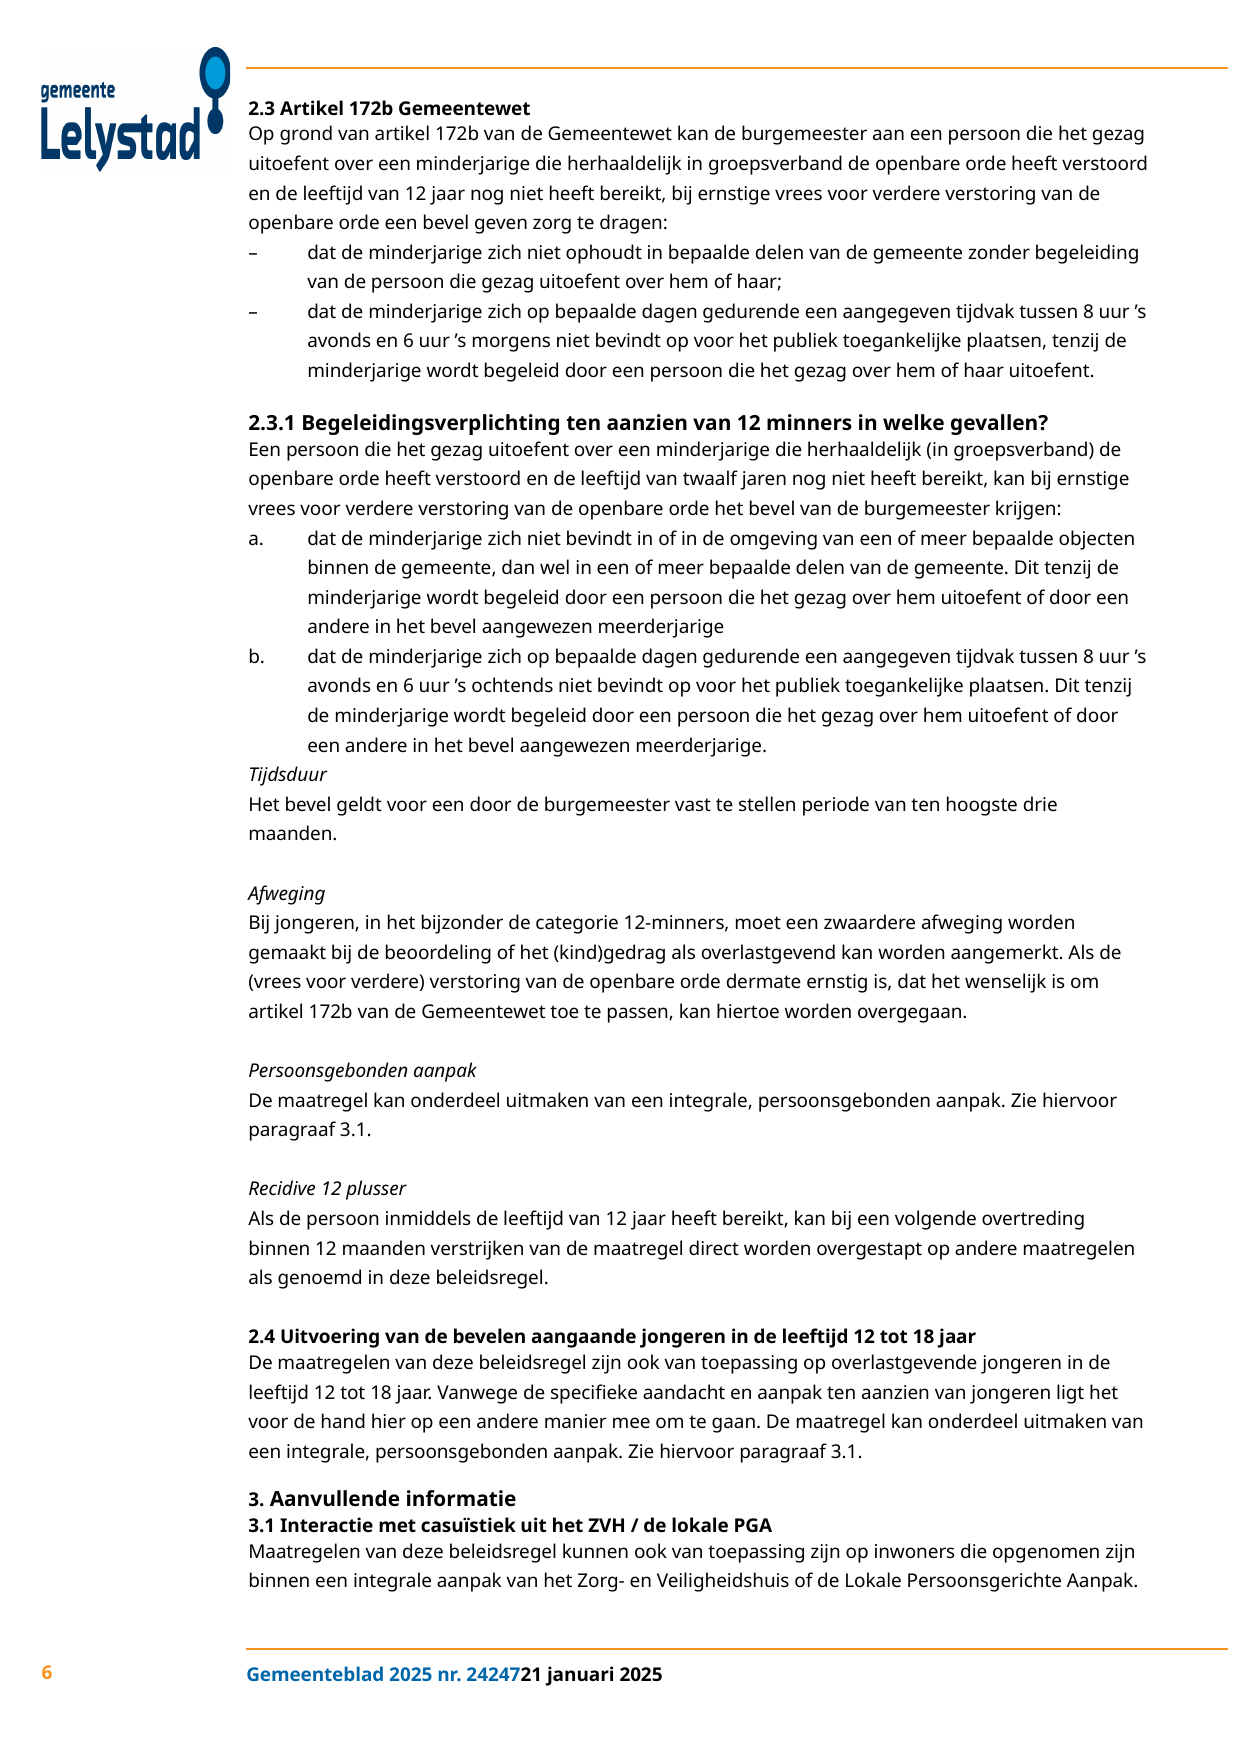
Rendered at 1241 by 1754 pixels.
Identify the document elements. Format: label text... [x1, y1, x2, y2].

text Afweging [248, 880, 1152, 906]
list dat de minderjarige zich niet bevindt in of in de omgeving van een of meer bepaalde objecten binnen de gemeente, dan wel in een of meer bepaalde delen van de gemeente. Dit tenzij de minderjarige wordt begeleid door een persoon die het gezag over hem uitoefent of door een andere in het bevel aangewezen meerderjarige [248, 525, 1152, 639]
text 2.4 Uitvoering van de bevelen aangaande jongeren in de leeftijd 12 tot 18 jaar [248, 1323, 1152, 1349]
text 2.3 Artikel 172b Gemeentewet [248, 95, 1152, 121]
text Maatregelen van deze beleidsregel kunnen ook van toepassing zijn op inwoners die opgenomen zijn binnen een integrale aanpak van het Zorg- en Veiligheidshuis of de Lokale Persoonsgerichte Aanpak. [248, 1538, 1152, 1593]
text 3. Aanvullende informatie [248, 1484, 1152, 1512]
text 3.1 Interactie met casuïstiek uit het ZVH / de lokale PGA [248, 1512, 1152, 1538]
text Tijdsduur [248, 761, 1152, 787]
text Op grond van artikel 172b van de Gemeentewet kan de burgemeester aan een persoon die het gezag uitoefent over een minderjarige die herhaaldelijk in groepsverband de openbare orde heeft verstoord en de leeftijd van 12 jaar nog niet heeft bereikt, bij ernstige vrees voor verdere verstoring van de openbare orde een bevel geven zorg te dragen: [248, 121, 1152, 235]
list dat de minderjarige zich op bepaalde dagen gedurende een aangegeven tijdvak tussen 8 uur ’s avonds en 6 uur ’s morgens niet bevindt op voor het publiek toegankelijke plaatsen, tenzij de minderjarige wordt begeleid door een persoon die het gezag over hem of haar uitoefent. [248, 298, 1152, 383]
text Het bevel geldt voor een door de burgemeester vast te stellen periode van ten hoogste drie maanden. [248, 791, 1152, 846]
text Een persoon die het gezag uitoefent over een minderjarige die herhaaldelijk (in groepsverband) de openbare orde heeft verstoord en de leeftijd van twaalf jaren nog niet heeft bereikt, kan bij ernstige vrees voor verdere verstoring van de openbare orde het bevel van de burgemeester krijgen: [248, 436, 1152, 521]
list dat de minderjarige zich op bepaalde dagen gedurende een aangegeven tijdvak tussen 8 uur ’s avonds en 6 uur ’s ochtends niet bevindt op voor het publiek toegankelijke plaatsen. Dit tenzij de minderjarige wordt begeleid door een persoon die het gezag over hem uitoefent of door een andere in het bevel aangewezen meerderjarige. [248, 643, 1152, 758]
text Recidive 12 plusser [248, 1176, 1152, 1201]
text Persoonsgebonden aanpak [248, 1057, 1152, 1083]
text De maatregelen van deze beleidsregel zijn ook van toepassing op overlastgevende jongeren in de leeftijd 12 tot 18 jaar. Vanwege de specifieke aandacht en aanpak ten aanzien van jongeren ligt het voor de hand hier op een andere manier mee om te gaan. De maatregel kan onderdeel uitmaken van een integrale, persoonsgebonden aanpak. Zie hiervoor paragraaf 3.1. [248, 1349, 1152, 1464]
text Als de persoon inmiddels de leeftijd van 12 jaar heeft bereikt, kan bij een volgende overtreding binnen 12 maanden verstrijken van de maatregel direct worden overgestapt op andere maatregelen als genoemd in deze beleidsregel. [248, 1205, 1152, 1290]
text De maatregel kan onderdeel uitmaken van een integrale, persoonsgebonden aanpak. Zie hiervoor paragraaf 3.1. [248, 1087, 1152, 1142]
picture [41, 47, 231, 172]
text Bij jongeren, in het bijzonder de categorie 12-minners, moet een zwaardere afweging worden gemaakt bij de beoordeling of het (kind)gedrag als overlastgevend kan worden aangemerkt. Als de (vrees voor verdere) verstoring van de openbare orde dermate ernstig is, dat het wenselijk is om artikel 172b van de Gemeentewet toe te passen, kan hiertoe worden overgegaan. [248, 909, 1152, 1024]
list dat de minderjarige zich niet ophoudt in bepaalde delen van de gemeente zonder begeleiding van de persoon die gezag uitoefent over hem of haar; [248, 239, 1152, 294]
text 2.3.1 Begeleidingsverplichting ten aanzien van 12 minners in welke gevallen? [248, 408, 1152, 436]
